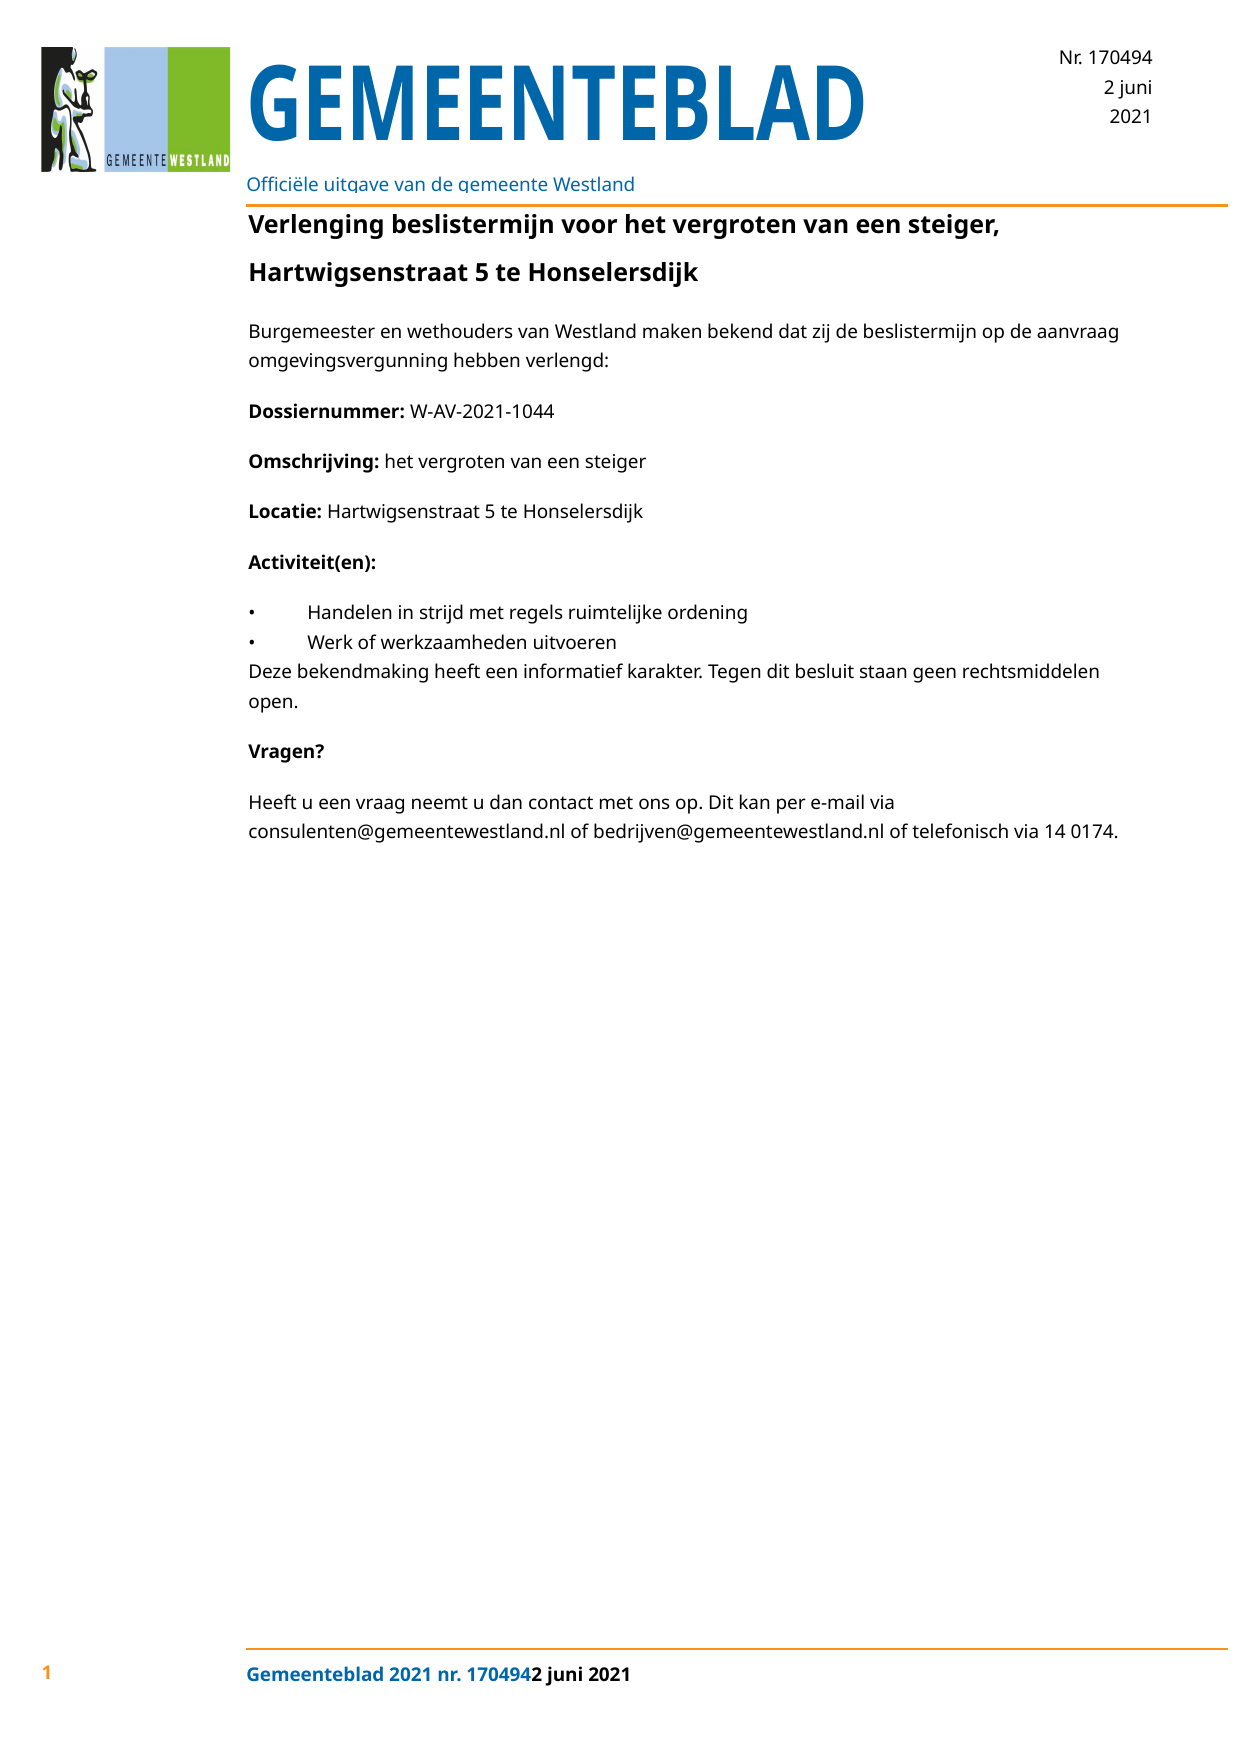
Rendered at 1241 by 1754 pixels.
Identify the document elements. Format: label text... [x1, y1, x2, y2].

text Heeft u een vraag neemt u dan contact met ons op. Dit kan per e-mail via consulenten@gemeentewestland.nl of bedrijven@gemeentewestland.nl of telefonisch via 14 0174. [248, 789, 1152, 844]
list Werk of werkzaamheden uitvoeren [248, 629, 1152, 655]
text Verlenging beslistermijn voor het vergroten van een steiger, Hartwigsenstraat 5 te Honselersdijk [248, 207, 1152, 288]
text Activiteit(en): [248, 549, 1152, 575]
text Locatie: Hartwigsenstraat 5 te Honselersdijk [248, 499, 1152, 524]
text Dossiernummer: W-AV-2021-1044 [248, 398, 1152, 424]
text Burgemeester en wethouders van Westland maken bekend dat zij de beslistermijn op de aanvraag omgevingsvergunning hebben verlengd: [248, 318, 1152, 373]
text Vragen? [248, 739, 1152, 764]
text Omschrijving: het vergroten van een steiger [248, 448, 1152, 474]
list Handelen in strijd met regels ruimtelijke ordening [248, 599, 1152, 625]
picture [41, 47, 231, 172]
text Deze bekendmaking heeft een informatief karakter. Tegen dit besluit staan geen rechtsmiddelen open. [248, 659, 1152, 714]
